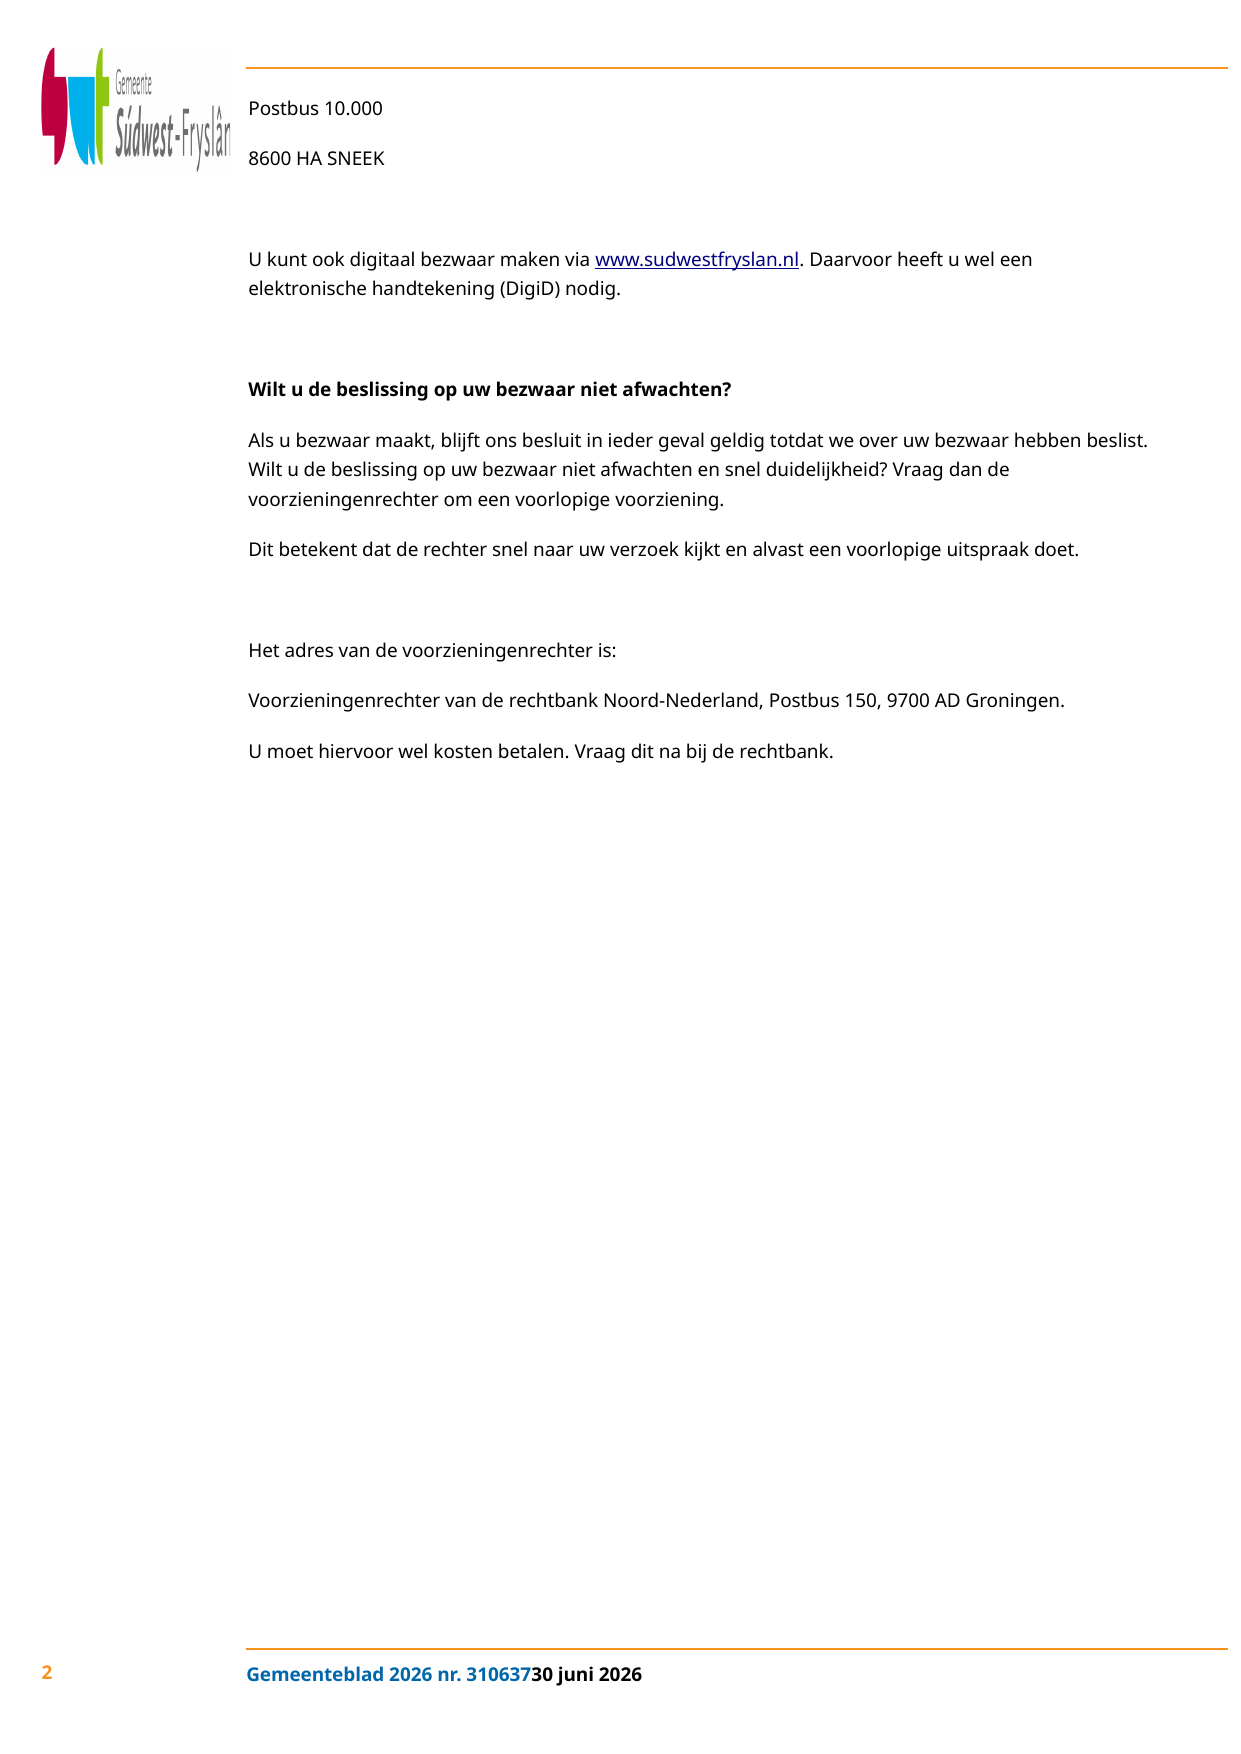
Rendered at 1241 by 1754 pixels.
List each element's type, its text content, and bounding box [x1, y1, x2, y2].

text Het adres van de voorzieningenrechter is: [248, 637, 1152, 663]
text Voorzieningenrechter van de rechtbank Noord-Nederland, Postbus 150, 9700 AD Groningen. [248, 688, 1152, 713]
text Dit betekent dat de rechter snel naar uw verzoek kijkt en alvast een voorlopige uitspraak doet. [248, 536, 1152, 562]
picture [41, 47, 231, 172]
text U kunt ook digitaal bezwaar maken via www.sudwestfryslan.nl. Daarvoor heeft u wel een elektronische handtekening (DigiD) nodig. [248, 246, 1152, 301]
text Wilt u de beslissing op uw bezwaar niet afwachten? [248, 376, 1152, 402]
text Als u bezwaar maakt, blijft ons besluit in ieder geval geldig totdat we over uw bezwaar hebben beslist. Wilt u de beslissing op uw bezwaar niet afwachten en snel duidelijkheid? Vraag dan de voorzieningenrechter om een voorlopige voorziening. [248, 427, 1152, 512]
text 8600 HA SNEEK [248, 145, 1152, 171]
text U moet hiervoor wel kosten betalen. Vraag dit na bij de rechtbank. [248, 738, 1152, 764]
text Postbus 10.000 [248, 95, 1152, 121]
